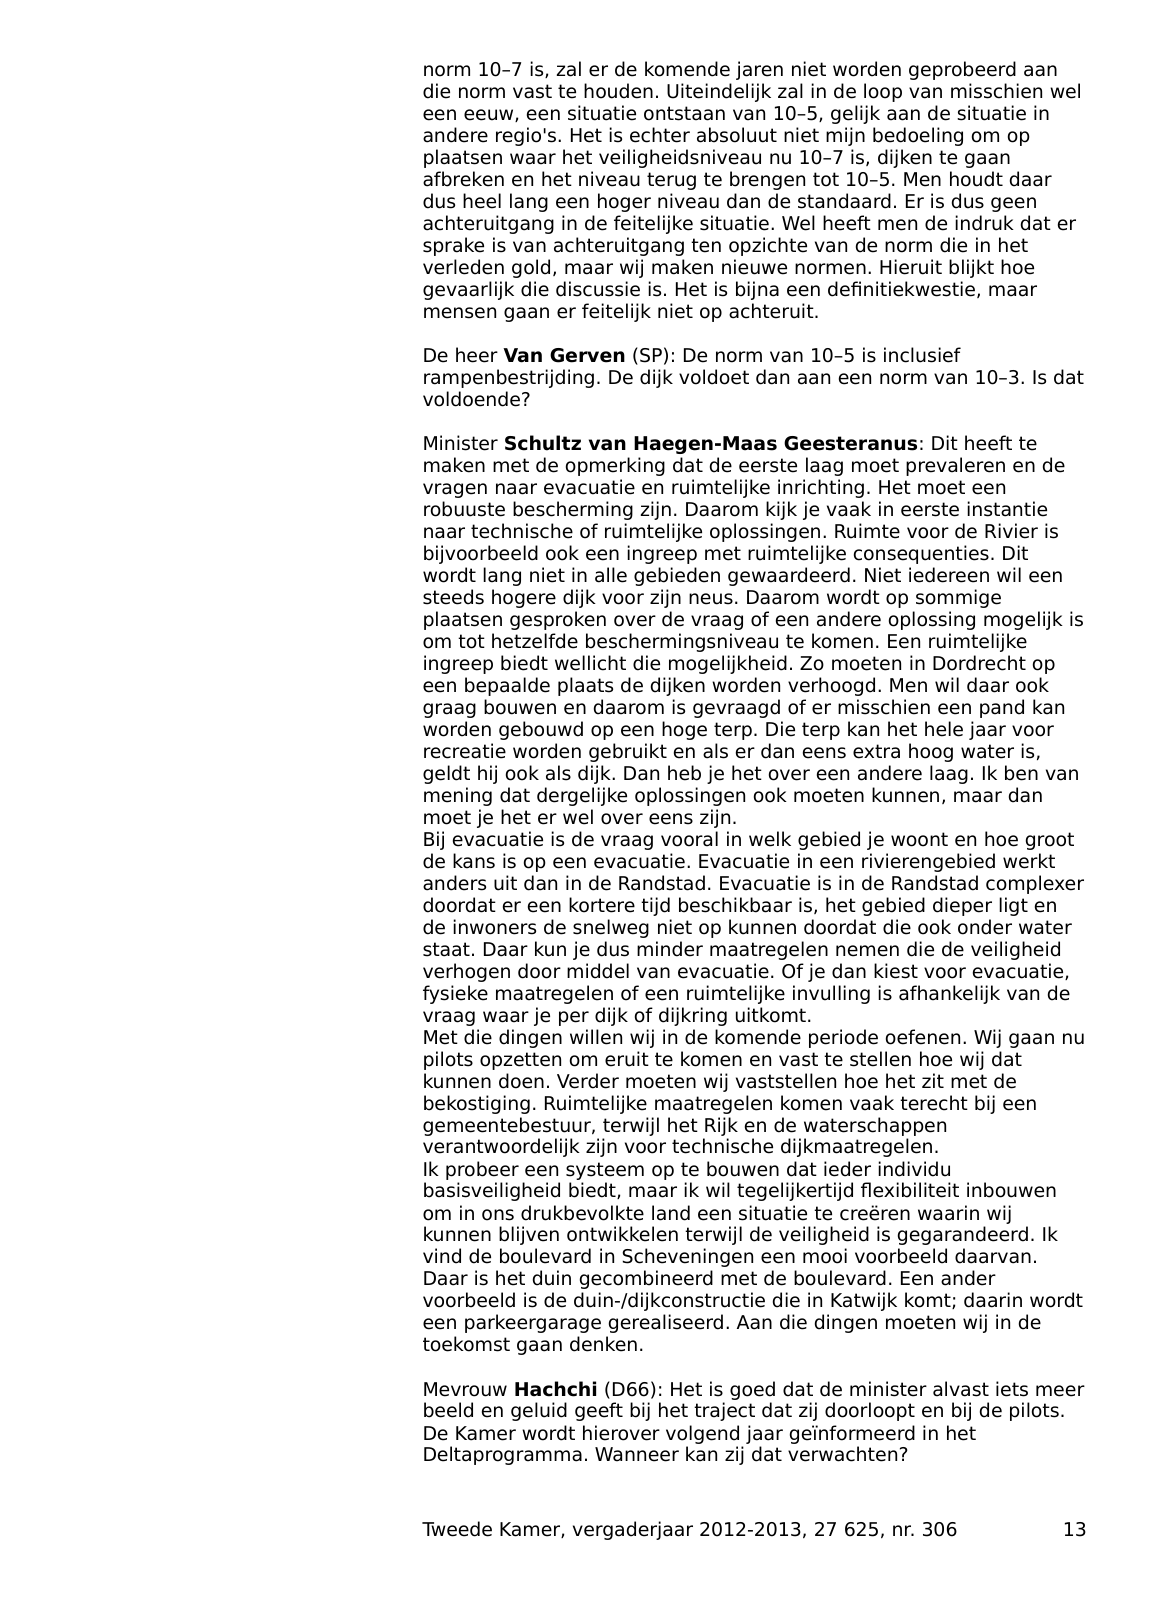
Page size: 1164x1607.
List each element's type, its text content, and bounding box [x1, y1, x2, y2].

text norm 10–7 is, zal er de komende jaren niet worden geprobeerd aan die norm vast te houden. Uiteindelijk zal in de loop van misschien wel een eeuw, een situatie ontstaan van 10–5, gelijk aan de situatie in andere regio's. Het is echter absoluut niet mijn bedoeling om op plaatsen waar het veiligheidsniveau nu 10–7 is, dijken te gaan afbreken en het niveau terug te brengen tot 10–5. Men houdt daar dus heel lang een hoger niveau dan de standaard. Er is dus geen achteruitgang in de feitelijke situatie. Wel heeft men de indruk dat er sprake is van achteruitgang ten opzichte van de norm die in het verleden gold, maar wij maken nieuwe normen. Hieruit blijkt hoe gevaarlijk die discussie is. Het is bijna een definitiekwestie, maar mensen gaan er feitelijk niet op achteruit. [422, 59, 1087, 323]
text De heer Van Gerven (SP): De norm van 10–5 is inclusief rampenbestrijding. De dijk voldoet dan aan een norm van 10–3. Is dat voldoende? [422, 345, 1087, 411]
text Mevrouw Hachchi (D66): Het is goed dat de minister alvast iets meer beeld en geluid geeft bij het traject dat zij doorloopt en bij de pilots. De Kamer wordt hierover volgend jaar geïnformeerd in het Deltaprogramma. Wanneer kan zij dat verwachten? [422, 1378, 1087, 1466]
text Met die dingen willen wij in de komende periode oefenen. Wij gaan nu pilots opzetten om eruit te komen en vast te stellen hoe wij dat kunnen doen. Verder moeten wij vaststellen hoe het zit met de bekostiging. Ruimtelijke maatregelen komen vaak terecht bij een gemeentebestuur, terwijl het Rijk en de waterschappen verantwoordelijk zijn voor technische dijkmaatregelen. [422, 1027, 1087, 1158]
text Minister Schultz van Haegen-Maas Geesteranus: Dit heeft te maken met de opmerking dat de eerste laag moet prevaleren en de vragen naar evacuatie en ruimtelijke inrichting. Het moet een robuuste bescherming zijn. Daarom kijk je vaak in eerste instantie naar technische of ruimtelijke oplossingen. Ruimte voor de Rivier is bijvoorbeeld ook een ingreep met ruimtelijke consequenties. Dit wordt lang niet in alle gebieden gewaardeerd. Niet iedereen wil een steeds hogere dijk voor zijn neus. Daarom wordt op sommige plaatsen gesproken over de vraag of een andere oplossing mogelijk is om tot hetzelfde beschermingsniveau te komen. Een ruimtelijke ingreep biedt wellicht die mogelijkheid. Zo moeten in Dordrecht op een bepaalde plaats de dijken worden verhoogd. Men wil daar ook graag bouwen en daarom is gevraagd of er misschien een pand kan worden gebouwd op een hoge terp. Die terp kan het hele jaar voor recreatie worden gebruikt en als er dan eens extra hoog water is, geldt hij ook als dijk. Dan heb je het over een andere laag. Ik ben van mening dat dergelijke oplossingen ook moeten kunnen, maar dan moet je het er wel over eens zijn. [422, 433, 1087, 829]
text Bij evacuatie is de vraag vooral in welk gebied je woont en hoe groot de kans is op een evacuatie. Evacuatie in een rivierengebied werkt anders uit dan in de Randstad. Evacuatie is in de Randstad complexer doordat er een kortere tijd beschikbaar is, het gebied dieper ligt en de inwoners de snelweg niet op kunnen doordat die ook onder water staat. Daar kun je dus minder maatregelen nemen die de veiligheid verhogen door middel van evacuatie. Of je dan kiest voor evacuatie, fysieke maatregelen of een ruimtelijke invulling is afhankelijk van de vraag waar je per dijk of dijkring uitkomt. [422, 829, 1087, 1027]
text Ik probeer een systeem op te bouwen dat ieder individu basisveiligheid biedt, maar ik wil tegelijkertijd flexibiliteit inbouwen om in ons drukbevolkte land een situatie te creëren waarin wij kunnen blijven ontwikkelen terwijl de veiligheid is gegarandeerd. Ik vind de boulevard in Scheveningen een mooi voorbeeld daarvan. Daar is het duin gecombineerd met de boulevard. Een ander voorbeeld is de duin-/dijkconstructie die in Katwijk komt; daarin wordt een parkeergarage gerealiseerd. Aan die dingen moeten wij in de toekomst gaan denken. [422, 1158, 1087, 1356]
